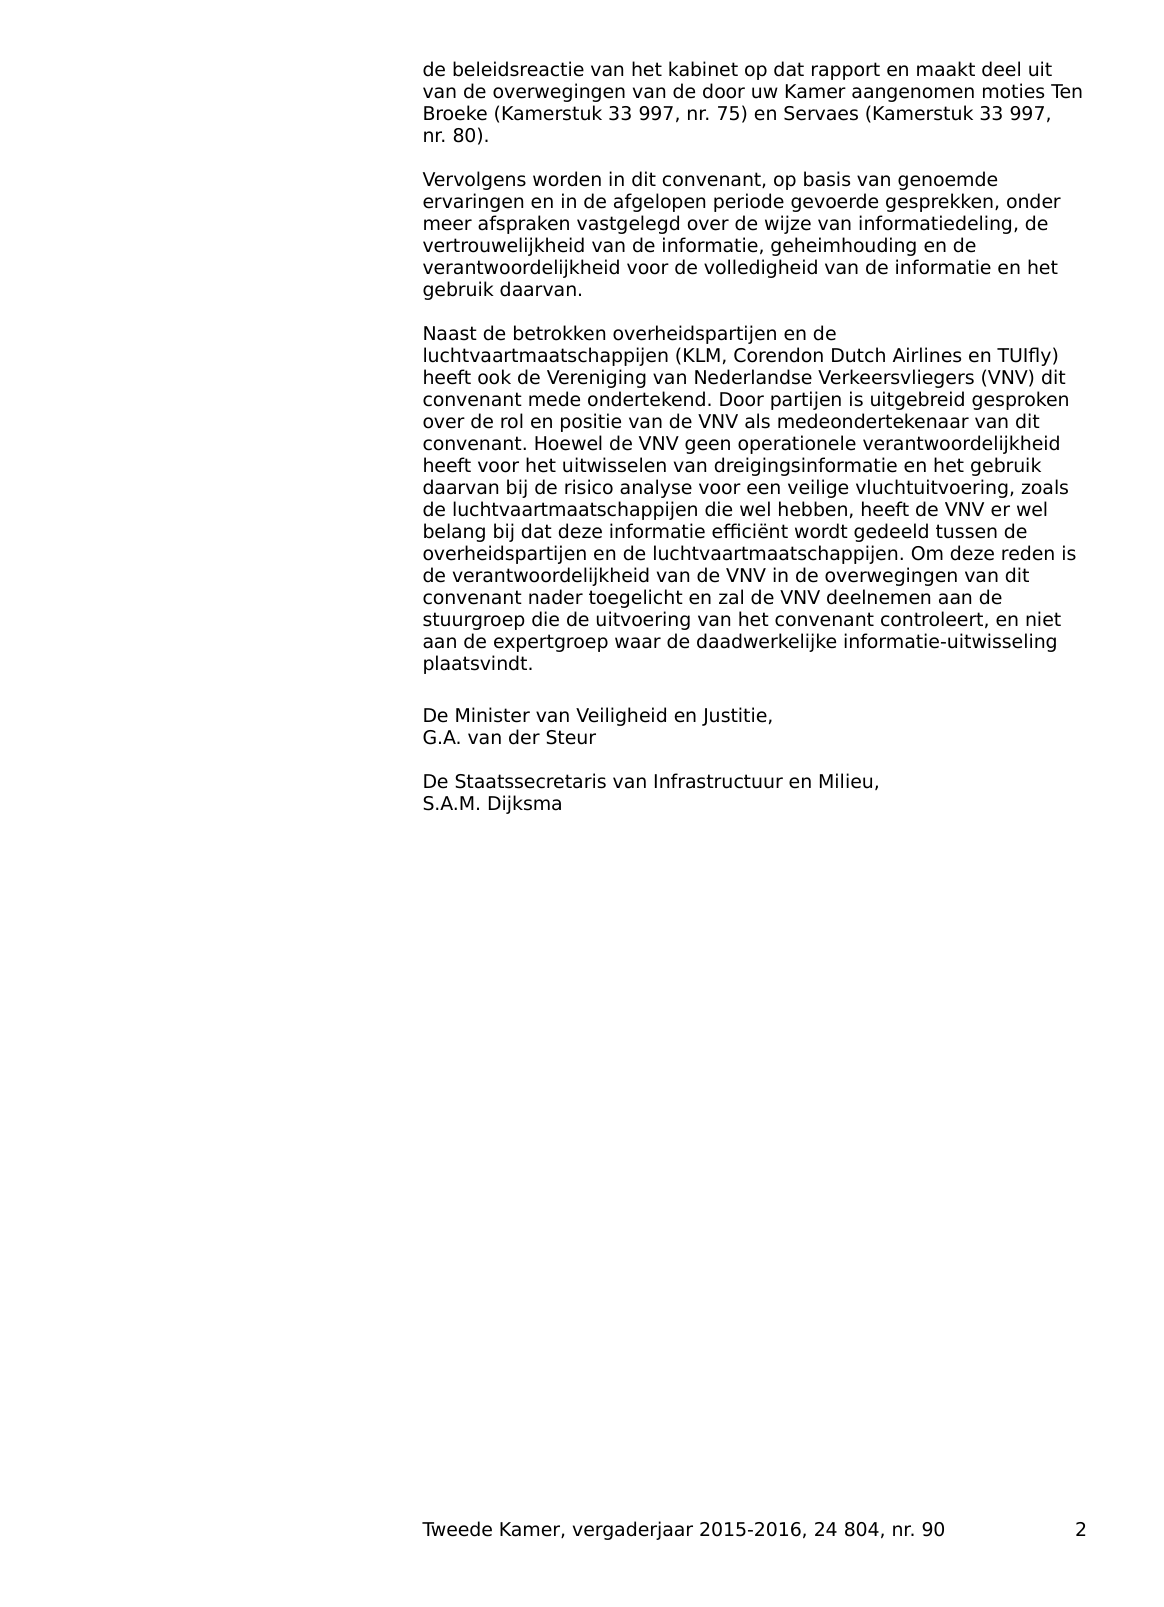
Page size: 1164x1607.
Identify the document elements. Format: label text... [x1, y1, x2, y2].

text De Staatssecretaris van Infrastructuur en Milieu, S.A.M. Dijksma [422, 771, 1087, 815]
text de beleidsreactie van het kabinet op dat rapport en maakt deel uit van de overwegingen van de door uw Kamer aangenomen moties Ten Broeke (Kamerstuk 33 997, nr. 75) en Servaes (Kamerstuk 33 997, nr. 80). [422, 59, 1087, 147]
text De Minister van Veiligheid en Justitie, G.A. van der Steur [422, 705, 1087, 749]
text Vervolgens worden in dit convenant, op basis van genoemde ervaringen en in de afgelopen periode gevoerde gesprekken, onder meer afspraken vastgelegd over de wijze van informatiedeling, de vertrouwelijkheid van de informatie, geheimhouding en de verantwoordelijkheid voor de volledigheid van de informatie en het gebruik daarvan. [422, 169, 1087, 301]
text Naast de betrokken overheidspartijen en de luchtvaartmaatschappijen (KLM, Corendon Dutch Airlines en TUIfly) heeft ook de Vereniging van Nederlandse Verkeersvliegers (VNV) dit convenant mede ondertekend. Door partijen is uitgebreid gesproken over de rol en positie van de VNV als medeondertekenaar van dit convenant. Hoewel de VNV geen operationele verantwoordelijkheid heeft voor het uitwisselen van dreigingsinformatie en het gebruik daarvan bij de risico analyse voor een veilige vluchtuitvoering, zoals de luchtvaartmaatschappijen die wel hebben, heeft de VNV er wel belang bij dat deze informatie efficiënt wordt gedeeld tussen de overheidspartijen en de luchtvaartmaatschappijen. Om deze reden is de verantwoordelijkheid van de VNV in de overwegingen van dit convenant nader toegelicht en zal de VNV deelnemen aan de stuurgroep die de uitvoering van het convenant controleert, en niet aan de expertgroep waar de daadwerkelijke informatie-uitwisseling plaatsvindt. [422, 323, 1087, 675]
